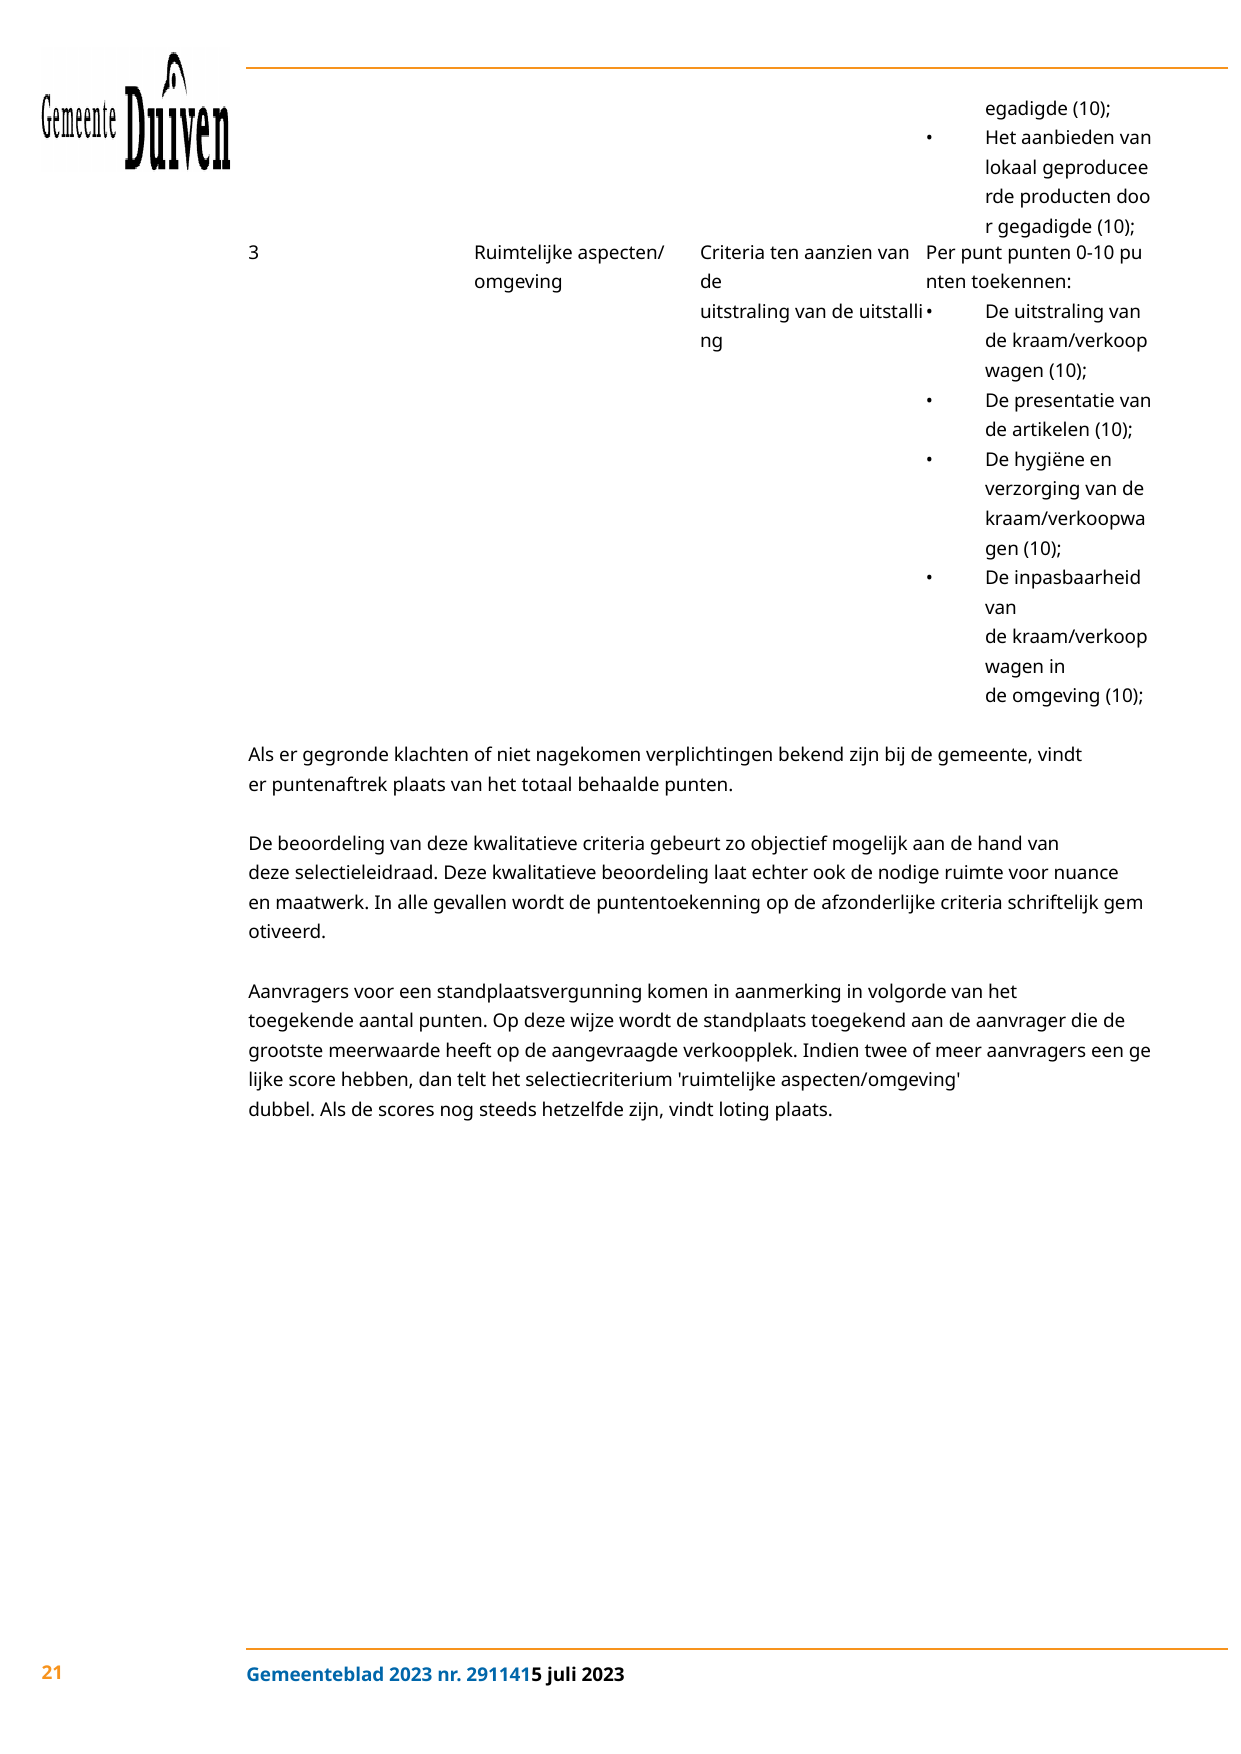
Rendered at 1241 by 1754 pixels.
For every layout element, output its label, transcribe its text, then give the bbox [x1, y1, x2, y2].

text Als er gegronde klachten of niet nagekomen verplichtingen bekend zijn bij de gemeente, vindt er puntenaftrek plaats van het totaal behaalde punten. [248, 741, 1152, 796]
table_cell egadigde (10); Het aanbieden van lokaal geproduceerde producten door gegadigde (10); [926, 95, 1152, 239]
picture [41, 47, 231, 172]
table_cell [474, 95, 700, 239]
text Aanvragers voor een standplaatsvergunning komen in aanmerking in volgorde van het toegekende aantal punten. Op deze wijze wordt de standplaats toegekend aan de aanvrager die de grootste meerwaarde heeft op de aangevraagde verkoopplek. Indien twee of meer aanvragers een gelijke score hebben, dan telt het selectiecriterium 'ruimtelijke aspecten/omgeving' dubbel. Als de scores nog steeds hetzelfde zijn, vindt loting plaats. [248, 978, 1152, 1122]
table_cell Ruimtelijke aspecten/omgeving [474, 239, 700, 708]
text De beoordeling van deze kwalitatieve criteria gebeurt zo objectief mogelijk aan de hand van deze selectieleidraad. Deze kwalitatieve beoordeling laat echter ook de nodige ruimte voor nuance en maatwerk. In alle gevallen wordt de puntentoekenning op de afzonderlijke criteria schriftelijk gemotiveerd. [248, 830, 1152, 944]
table_cell [700, 95, 926, 239]
table_cell Criteria ten aanzien van de uitstraling van de uitstalling [700, 239, 926, 708]
table_cell [248, 95, 474, 239]
table_cell Per punt punten 0-10 punten toekennen: De uitstraling van de kraam/verkoopwagen (10); De presentatie van de artikelen (10); De hygiëne en verzorging van de kraam/verkoopwagen (10); De inpasbaarheid van de kraam/verkoopwagen in de omgeving (10); [926, 239, 1152, 708]
table_cell 3 [248, 239, 474, 708]
